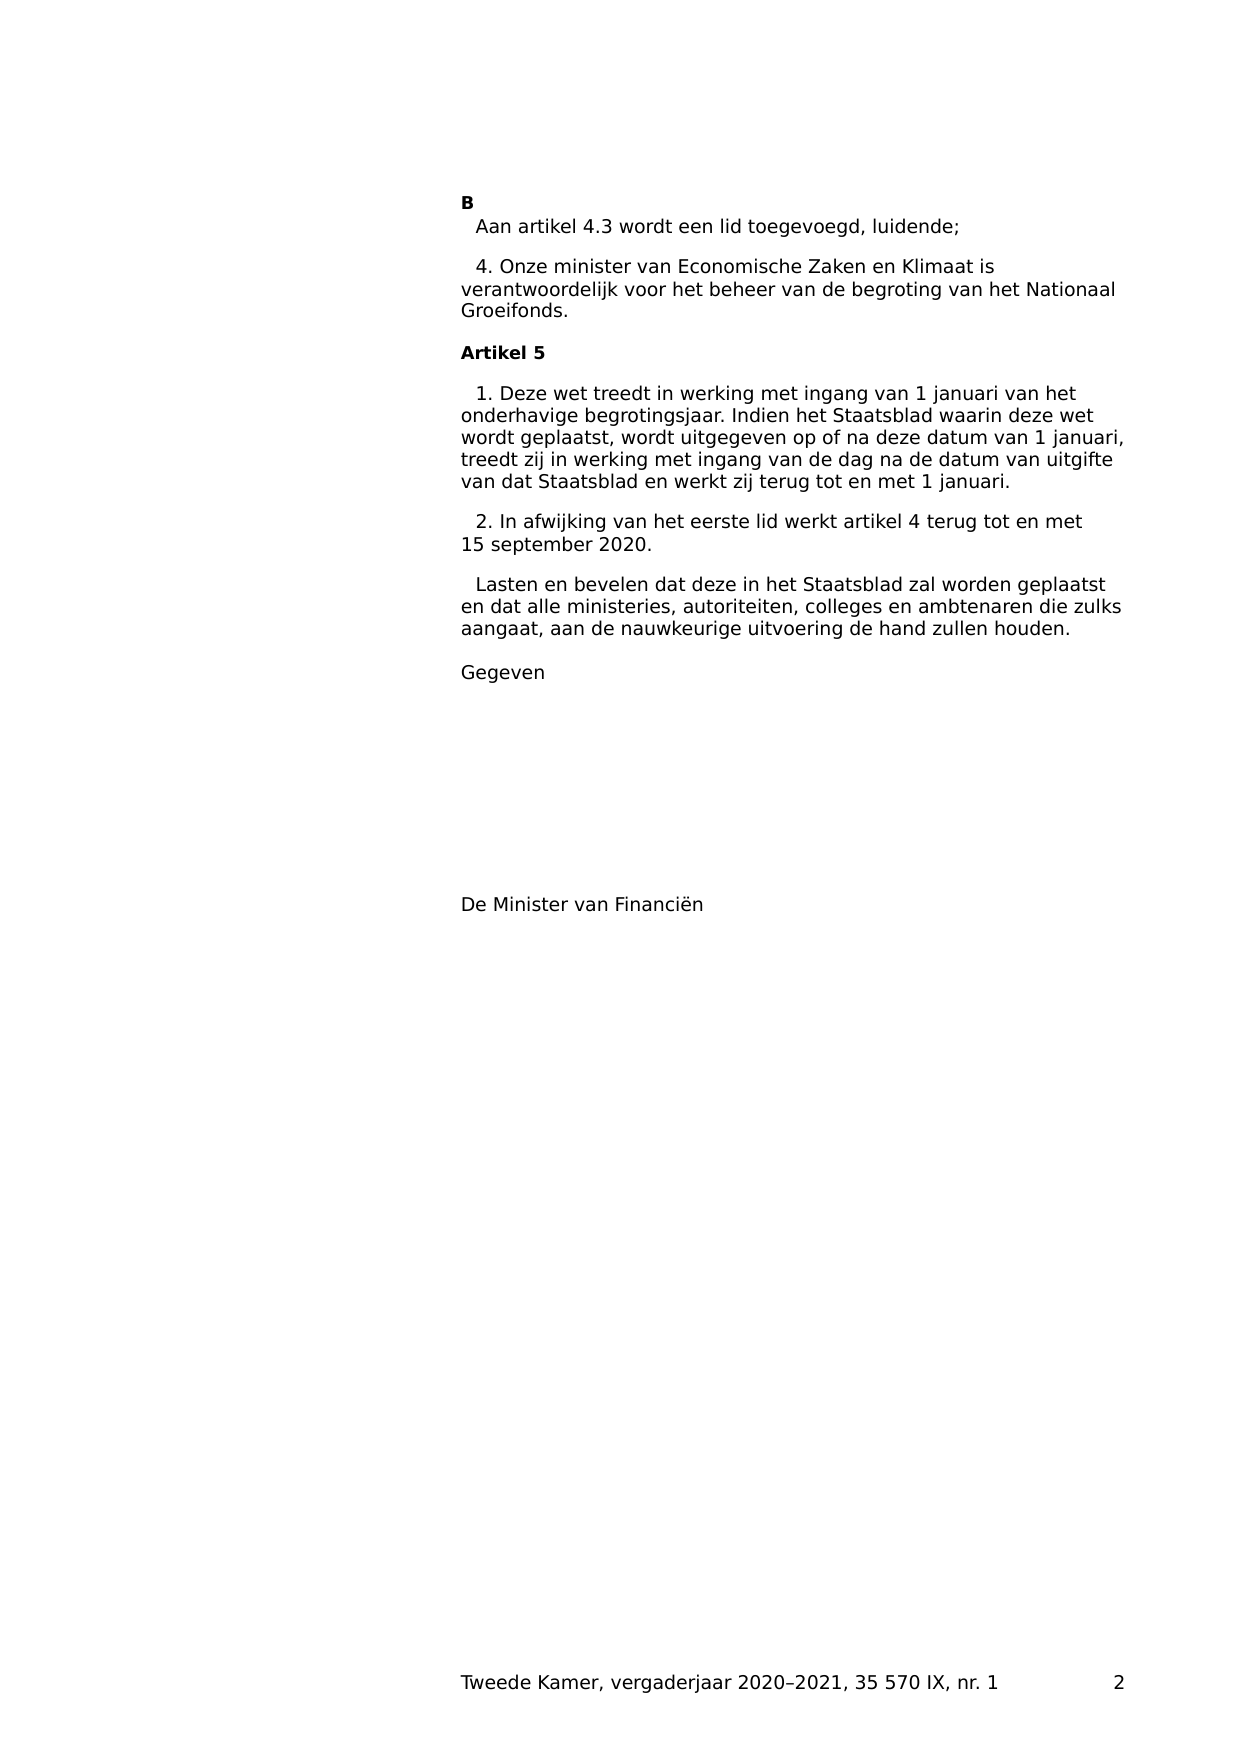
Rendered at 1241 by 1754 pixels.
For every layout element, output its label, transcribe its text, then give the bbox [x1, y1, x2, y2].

title Artikel 5 [461, 341, 1125, 364]
text 4. Onze minister van Economische Zaken en Klimaat is verantwoordelijk voor het beheer van de begroting van het Nationaal Groeifonds. [461, 256, 1125, 322]
text 1. Deze wet treedt in werking met ingang van 1 januari van het onderhavige begrotingsjaar. Indien het Staatsblad waarin deze wet wordt geplaatst, wordt uitgegeven op of na deze datum van 1 januari, treedt zij in werking met ingang van de dag na de datum van uitgifte van dat Staatsblad en werkt zij terug tot en met 1 januari. [461, 383, 1125, 493]
text Lasten en bevelen dat deze in het Staatsblad zal worden geplaatst en dat alle ministeries, autoriteiten, colleges en ambtenaren die zulks aangaat, aan de nauwkeurige uitvoering de hand zullen houden. [461, 574, 1125, 640]
text 2. In afwijking van het eerste lid werkt artikel 4 terug tot en met 15 september 2020. [461, 511, 1125, 555]
text Gegeven [461, 662, 1125, 684]
text Aan artikel 4.3 wordt een lid toegevoegd, luidende; [461, 216, 1125, 238]
text De Minister van Financiën [461, 893, 1125, 916]
text B [461, 191, 1125, 214]
